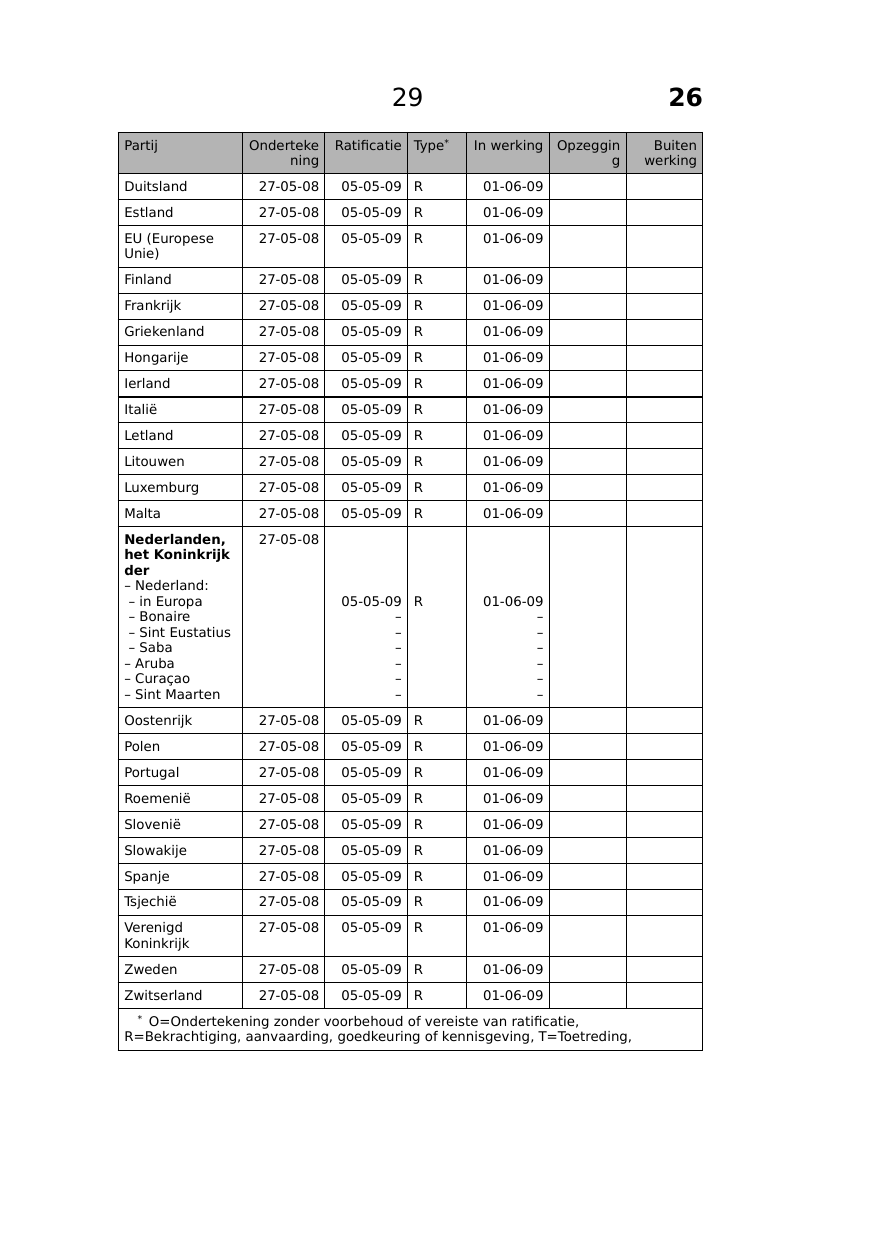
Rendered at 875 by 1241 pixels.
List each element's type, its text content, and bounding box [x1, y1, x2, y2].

table_cell [550, 578, 626, 594]
table_cell 05-05-09 [325, 346, 407, 370]
table_header Partij [119, 133, 242, 173]
table_cell 05-05-09 [325, 812, 407, 837]
table_cell Duitsland [119, 174, 242, 199]
table_cell Ierland [119, 371, 242, 396]
table_cell Griekenland [119, 320, 242, 344]
table_cell R [408, 200, 466, 225]
table_cell 05-05-09 [325, 501, 407, 526]
table_cell R [408, 916, 466, 956]
table_cell 01-06-09 [467, 812, 549, 837]
table_cell 05-05-09 [325, 475, 407, 500]
table_cell [627, 200, 702, 225]
table_cell [627, 594, 702, 609]
table_cell [550, 916, 626, 956]
table_cell [550, 320, 626, 344]
table_cell 01-06-09 [467, 423, 549, 448]
table_cell R [408, 398, 466, 422]
table_cell 01-06-09 [467, 890, 549, 915]
table_cell [627, 449, 702, 474]
table_cell 27-05-08 [243, 174, 324, 199]
table_cell 05-05-09 [325, 398, 407, 422]
table_cell R [408, 320, 466, 344]
table_cell 27-05-08 [243, 449, 324, 474]
table_cell [550, 174, 626, 199]
table_cell [408, 609, 466, 625]
table_cell Estland [119, 200, 242, 225]
table_cell 05-05-09 [325, 449, 407, 474]
table_cell R [408, 864, 466, 889]
table_cell [627, 640, 702, 656]
table_cell 27-05-08 [243, 320, 324, 344]
table_cell [408, 656, 466, 671]
table_cell [550, 398, 626, 422]
table_cell 05-05-09 [325, 916, 407, 956]
table_cell [550, 687, 626, 707]
table_cell 01-06-09 [467, 371, 549, 396]
table_cell – Curaçao [119, 671, 242, 687]
table_cell [550, 760, 626, 785]
table_cell Frankrijk [119, 294, 242, 318]
table_cell [627, 957, 702, 982]
table_cell 27-05-08 [243, 957, 324, 982]
table_cell – [467, 640, 549, 656]
table_cell – Saba [119, 640, 242, 656]
table_cell * O=Ondertekening zonder voorbehoud of vereiste van ratificatie, R=Bekrachtiging, aanvaarding, goedkeuring of kennisgeving, T=Toetreding, [119, 1009, 702, 1049]
table_cell 27-05-08 [243, 760, 324, 785]
table_cell [550, 294, 626, 318]
table_cell – [467, 625, 549, 640]
table_cell [243, 640, 324, 656]
table_cell Hongarije [119, 346, 242, 370]
table_cell [550, 423, 626, 448]
table_cell Slovenië [119, 812, 242, 837]
table_cell [550, 200, 626, 225]
table_cell R [408, 957, 466, 982]
table_cell [627, 916, 702, 956]
table_cell 05-05-09 [325, 174, 407, 199]
table_cell [627, 812, 702, 837]
table_cell 01-06-09 [467, 449, 549, 474]
table_cell 01-06-09 [467, 268, 549, 293]
table_cell 27-05-08 [243, 501, 324, 526]
table_cell R [408, 501, 466, 526]
table_cell [550, 957, 626, 982]
table_cell 01-06-09 [467, 916, 549, 956]
table_cell Zweden [119, 957, 242, 982]
table_cell 27-05-08 [243, 346, 324, 370]
table_cell R [408, 594, 466, 609]
table_cell 05-05-09 [325, 423, 407, 448]
table_cell [550, 671, 626, 687]
table_cell 01-06-09 [467, 760, 549, 785]
table_cell [627, 890, 702, 915]
table_cell 01-06-09 [467, 320, 549, 344]
table_cell 05-05-09 [325, 268, 407, 293]
table_header In werking [467, 133, 549, 173]
table_cell EU (Europese Unie) [119, 226, 242, 267]
table_cell 27-05-08 [243, 200, 324, 225]
table_cell 05-05-09 [325, 890, 407, 915]
table_cell [243, 625, 324, 640]
table_cell 01-06-09 [467, 594, 549, 609]
table_cell – [325, 609, 407, 625]
table_cell 05-05-09 [325, 957, 407, 982]
table_cell 05-05-09 [325, 838, 407, 863]
table_cell [627, 609, 702, 625]
table_cell Tsjechië [119, 890, 242, 915]
table_cell 05-05-09 [325, 760, 407, 785]
table_cell 01-06-09 [467, 174, 549, 199]
table_cell 01-06-09 [467, 838, 549, 863]
table_cell Luxemburg [119, 475, 242, 500]
table_cell 27-05-08 [243, 786, 324, 811]
table_cell [550, 449, 626, 474]
table_cell [627, 864, 702, 889]
table_cell – [467, 609, 549, 625]
table_cell – Nederland: [119, 578, 242, 594]
table_cell 27-05-08 [243, 734, 324, 759]
table_cell R [408, 346, 466, 370]
table_cell [408, 687, 466, 707]
table_cell 05-05-09 [325, 983, 407, 1008]
table_cell [627, 578, 702, 594]
table_cell [627, 423, 702, 448]
table_cell R [408, 475, 466, 500]
table_cell [627, 708, 702, 733]
table_cell [243, 687, 324, 707]
table_cell R [408, 268, 466, 293]
table_cell [627, 625, 702, 640]
table_cell [627, 786, 702, 811]
table_cell [550, 625, 626, 640]
table_cell Finland [119, 268, 242, 293]
table_cell – [325, 671, 407, 687]
table_cell 05-05-09 [325, 864, 407, 889]
table_cell [550, 640, 626, 656]
table_cell 01-06-09 [467, 864, 549, 889]
table_cell [627, 320, 702, 344]
table_cell 27-05-08 [243, 708, 324, 733]
table_cell 05-05-09 [325, 786, 407, 811]
table_cell R [408, 734, 466, 759]
table_cell [627, 983, 702, 1008]
table_cell 05-05-09 [325, 708, 407, 733]
table_header Buiten werking [627, 133, 702, 173]
table_cell – [325, 687, 407, 707]
table_cell [408, 625, 466, 640]
table_cell [627, 475, 702, 500]
table_cell [627, 734, 702, 759]
table_cell [408, 671, 466, 687]
table_cell [550, 786, 626, 811]
table_cell [408, 527, 466, 578]
table_cell 27-05-08 [243, 294, 324, 318]
table_cell 05-05-09 [325, 294, 407, 318]
table_cell 01-06-09 [467, 200, 549, 225]
table_cell Portugal [119, 760, 242, 785]
table_cell [550, 864, 626, 889]
table_cell 27-05-08 [243, 226, 324, 267]
table_cell 01-06-09 [467, 226, 549, 267]
table_cell 27-05-08 [243, 371, 324, 396]
table_cell R [408, 983, 466, 1008]
table_cell – [467, 656, 549, 671]
table_cell [550, 983, 626, 1008]
table_cell 27-05-08 [243, 838, 324, 863]
table_cell Slowakije [119, 838, 242, 863]
table_cell 27-05-08 [243, 864, 324, 889]
table_cell R [408, 786, 466, 811]
table_cell R [408, 174, 466, 199]
table_cell [325, 527, 407, 578]
table_cell R [408, 423, 466, 448]
table_cell 01-06-09 [467, 346, 549, 370]
table_cell [550, 475, 626, 500]
table_cell R [408, 838, 466, 863]
table_cell – Sint Maarten [119, 687, 242, 707]
table_cell 27-05-08 [243, 812, 324, 837]
table_cell – Sint Eustatius [119, 625, 242, 640]
table_header Opzegging [550, 133, 626, 173]
table_cell – [467, 687, 549, 707]
table_cell [243, 656, 324, 671]
table_cell 05-05-09 [325, 200, 407, 225]
table_cell [550, 268, 626, 293]
table_cell – [467, 671, 549, 687]
table_cell – in Europa [119, 594, 242, 609]
table_cell Malta [119, 501, 242, 526]
table_cell [408, 640, 466, 656]
table_cell [627, 174, 702, 199]
table_cell 05-05-09 [325, 226, 407, 267]
table_cell [550, 346, 626, 370]
table_cell [550, 890, 626, 915]
table_cell 01-06-09 [467, 294, 549, 318]
table_cell R [408, 812, 466, 837]
table_cell [467, 527, 549, 578]
table_cell [627, 398, 702, 422]
table_cell [243, 671, 324, 687]
table_cell [627, 760, 702, 785]
table_cell [550, 838, 626, 863]
table_cell [408, 578, 466, 594]
table_cell [627, 268, 702, 293]
table_cell [627, 656, 702, 671]
table_cell [627, 226, 702, 267]
table_cell [550, 734, 626, 759]
table_cell [243, 578, 324, 594]
table_cell 01-06-09 [467, 708, 549, 733]
table_cell R [408, 890, 466, 915]
table_cell [627, 838, 702, 863]
table_cell [550, 609, 626, 625]
table_cell 05-05-09 [325, 320, 407, 344]
table_cell 01-06-09 [467, 983, 549, 1008]
table_cell 05-05-09 [325, 734, 407, 759]
table_cell Oostenrijk [119, 708, 242, 733]
table_cell – [325, 640, 407, 656]
table_cell R [408, 226, 466, 267]
table_cell 27-05-08 [243, 398, 324, 422]
table_cell 27-05-08 [243, 268, 324, 293]
table_cell 01-06-09 [467, 398, 549, 422]
table_cell [325, 578, 407, 594]
table_cell [550, 656, 626, 671]
table_cell R [408, 294, 466, 318]
table_cell 27-05-08 [243, 527, 324, 578]
table_cell [627, 294, 702, 318]
table_cell 27-05-08 [243, 475, 324, 500]
table_cell Litouwen [119, 449, 242, 474]
table_cell Letland [119, 423, 242, 448]
table_cell [627, 527, 702, 578]
table_cell 27-05-08 [243, 423, 324, 448]
table_header Type* [408, 133, 466, 173]
table_header Ondertekening [243, 133, 324, 173]
table_cell 01-06-09 [467, 957, 549, 982]
table_cell – Bonaire [119, 609, 242, 625]
table_cell 27-05-08 [243, 916, 324, 956]
table_cell Zwitserland [119, 983, 242, 1008]
table_cell [627, 671, 702, 687]
table_cell [550, 371, 626, 396]
table_cell 05-05-09 [325, 371, 407, 396]
table_cell Nederlanden, het Koninkrijk der [119, 527, 242, 578]
table_cell R [408, 449, 466, 474]
table_cell 01-06-09 [467, 734, 549, 759]
table_cell – [325, 656, 407, 671]
table_cell 01-06-09 [467, 786, 549, 811]
table_cell 27-05-08 [243, 890, 324, 915]
table_header Ratificatie [325, 133, 407, 173]
table_cell [627, 346, 702, 370]
table_cell – Aruba [119, 656, 242, 671]
table_cell [627, 371, 702, 396]
table_cell 01-06-09 [467, 501, 549, 526]
table_cell [243, 594, 324, 609]
table_cell [627, 501, 702, 526]
table_cell 27-05-08 [243, 983, 324, 1008]
table_cell – [325, 625, 407, 640]
table_cell Verenigd Koninkrijk [119, 916, 242, 956]
table_cell R [408, 708, 466, 733]
table_cell [550, 594, 626, 609]
table_cell Polen [119, 734, 242, 759]
table_cell [467, 578, 549, 594]
table_cell [243, 609, 324, 625]
table_cell 05-05-09 [325, 594, 407, 609]
table_cell [550, 527, 626, 578]
table_cell Roemenië [119, 786, 242, 811]
table_cell 01-06-09 [467, 475, 549, 500]
table_cell [550, 501, 626, 526]
table_cell R [408, 760, 466, 785]
table_cell [550, 708, 626, 733]
table_cell Spanje [119, 864, 242, 889]
table_cell R [408, 371, 466, 396]
table_cell Italië [119, 398, 242, 422]
table_cell [550, 226, 626, 267]
table_cell [550, 812, 626, 837]
table_cell [627, 687, 702, 707]
